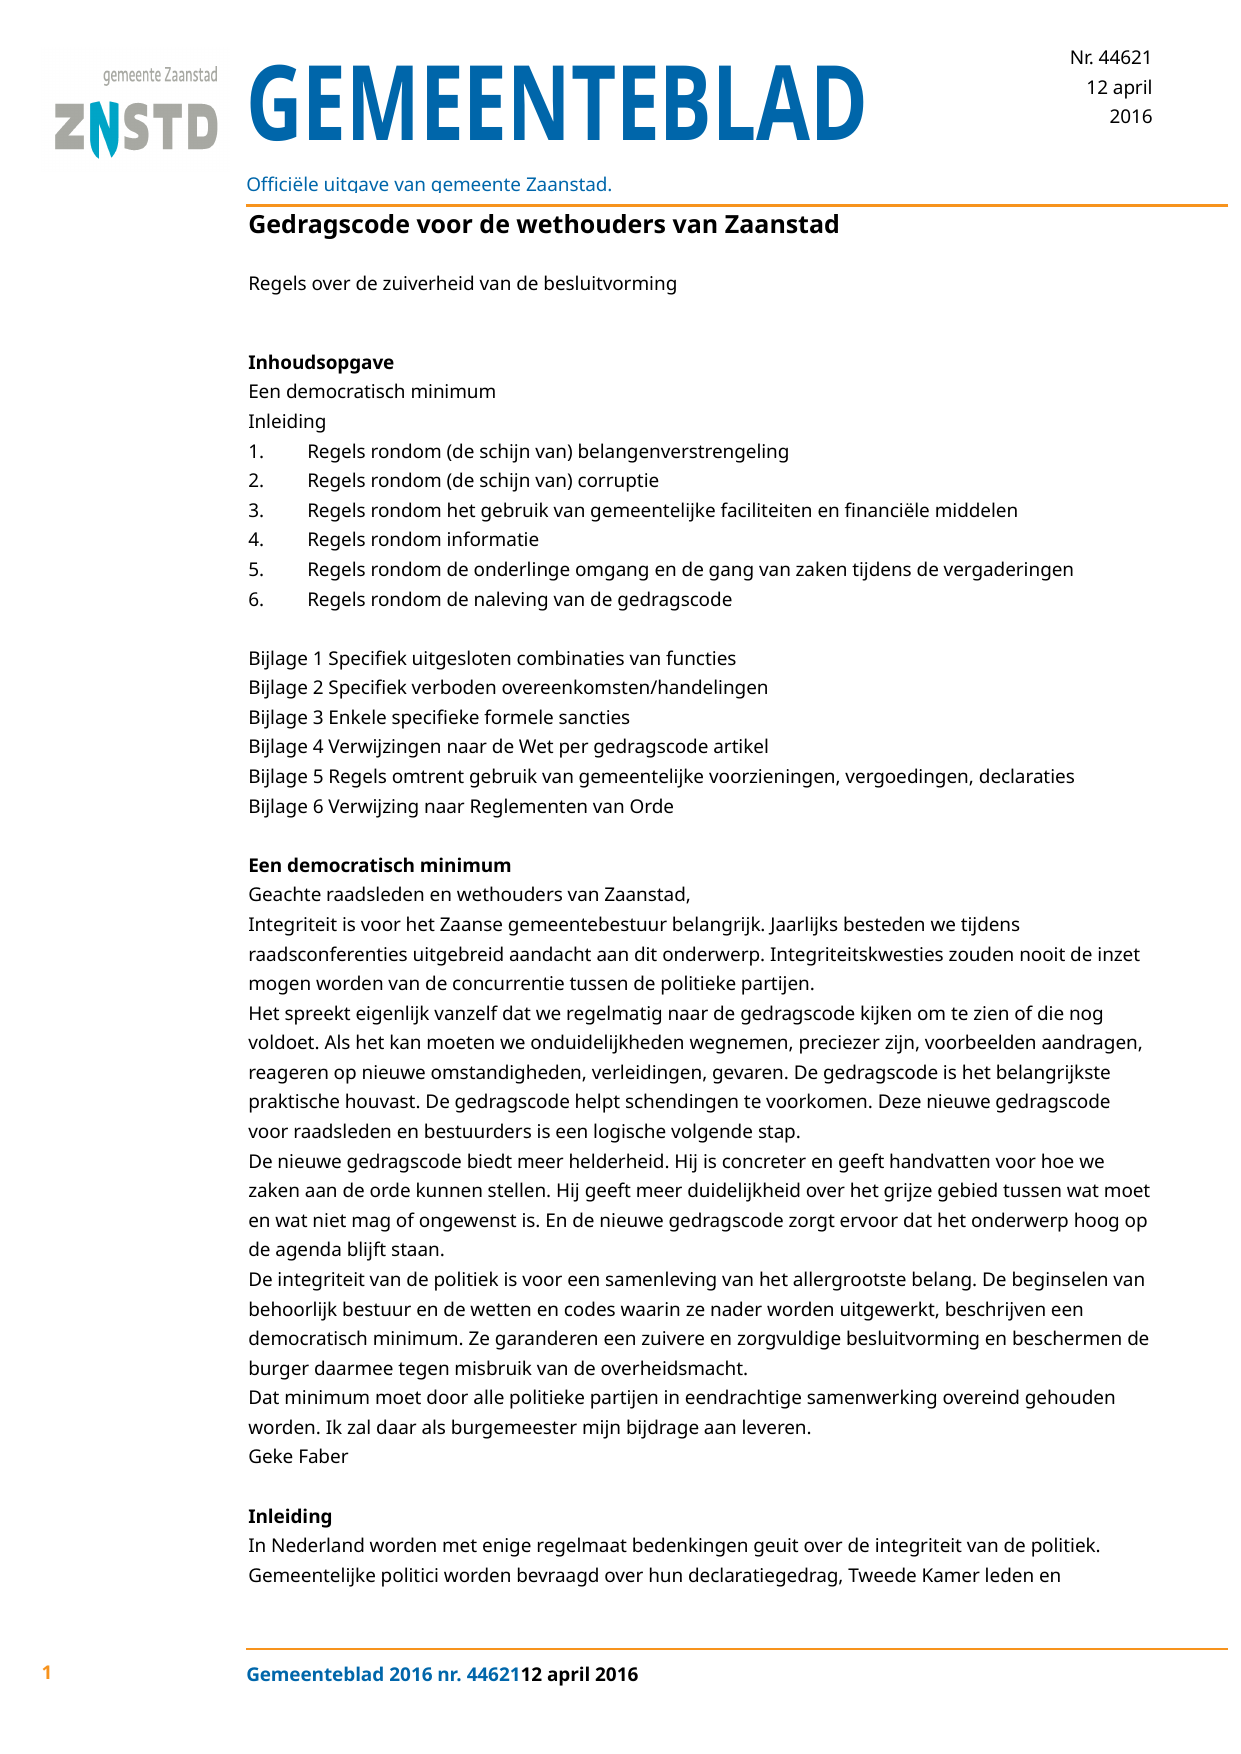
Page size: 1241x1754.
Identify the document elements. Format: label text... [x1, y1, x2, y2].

text De integriteit van de politiek is voor een samenleving van het allergrootste belang. De beginselen van behoorlijk bestuur en de wetten en codes waarin ze nader worden uitgewerkt, beschrijven een democratisch minimum. Ze garanderen een zuivere en zorgvuldige besluitvorming en beschermen de burger daarmee tegen misbruik van de overheidsmacht. [248, 1266, 1152, 1381]
list Regels rondom informatie [248, 527, 1152, 552]
text Regels over de zuiverheid van de besluitvorming [248, 270, 1152, 296]
text Bijlage 3 Enkele specifieke formele sancties [248, 704, 1152, 730]
text Een democratisch minimum [248, 852, 1152, 878]
text Het spreekt eigenlijk vanzelf dat we regelmatig naar de gedragscode kijken om te zien of die nog voldoet. Als het kan moeten we onduidelijkheden wegnemen, preciezer zijn, voorbeelden aandragen, reageren op nieuwe omstandigheden, verleidingen, gevaren. De gedragscode is het belangrijkste praktische houvast. De gedragscode helpt schendingen te voorkomen. Deze nieuwe gedragscode voor raadsleden en bestuurders is een logische volgende stap. [248, 1000, 1152, 1144]
text Gedragscode voor de wethouders van Zaanstad [248, 207, 1152, 241]
text Inleiding [248, 1503, 1152, 1529]
picture [41, 47, 231, 172]
text De nieuwe gedragscode biedt meer helderheid. Hij is concreter en geeft handvatten voor hoe we zaken aan de orde kunnen stellen. Hij geeft meer duidelijkheid over het grijze gebied tussen wat moet en wat niet mag of ongewenst is. En de nieuwe gedragscode zorgt ervoor dat het onderwerp hoog op de agenda blijft staan. [248, 1148, 1152, 1262]
text Bijlage 6 Verwijzing naar Reglementen van Orde [248, 793, 1152, 819]
text Dat minimum moet door alle politieke partijen in eendrachtige samenwerking overeind gehouden worden. Ik zal daar als burgemeester mijn bijdrage aan leveren. [248, 1384, 1152, 1440]
list Regels rondom (de schijn van) corruptie [248, 467, 1152, 493]
list Regels rondom (de schijn van) belangenverstrengeling [248, 438, 1152, 464]
text Bijlage 1 Specifiek uitgesloten combinaties van functies [248, 645, 1152, 671]
text Geachte raadsleden en wethouders van Zaanstad, [248, 882, 1152, 907]
text Bijlage 4 Verwijzingen naar de Wet per gedragscode artikel [248, 734, 1152, 759]
list Regels rondom de onderlinge omgang en de gang van zaken tijdens de vergaderingen [248, 556, 1152, 582]
text Een democratisch minimum [248, 379, 1152, 404]
list Regels rondom de naleving van de gedragscode [248, 586, 1152, 612]
text Geke Faber [248, 1444, 1152, 1469]
text Bijlage 2 Specifiek verboden overeenkomsten/handelingen [248, 674, 1152, 700]
text Bijlage 5 Regels omtrent gebruik van gemeentelijke voorzieningen, vergoedingen, declaraties [248, 763, 1152, 789]
list Regels rondom het gebruik van gemeentelijke faciliteiten en financiële middelen [248, 497, 1152, 523]
text In Nederland worden met enige regelmaat bedenkingen geuit over de integriteit van de politiek. Gemeentelijke politici worden bevraagd over hun declaratiegedrag, Tweede Kamer leden en [248, 1532, 1152, 1588]
text Integriteit is voor het Zaanse gemeentebestuur belangrijk. Jaarlijks besteden we tijdens raadsconferenties uitgebreid aandacht aan dit onderwerp. Integriteitskwesties zouden nooit de inzet mogen worden van de concurrentie tussen de politieke partijen. [248, 911, 1152, 996]
text Inleiding [248, 408, 1152, 434]
text Inhoudsopgave [248, 349, 1152, 375]
